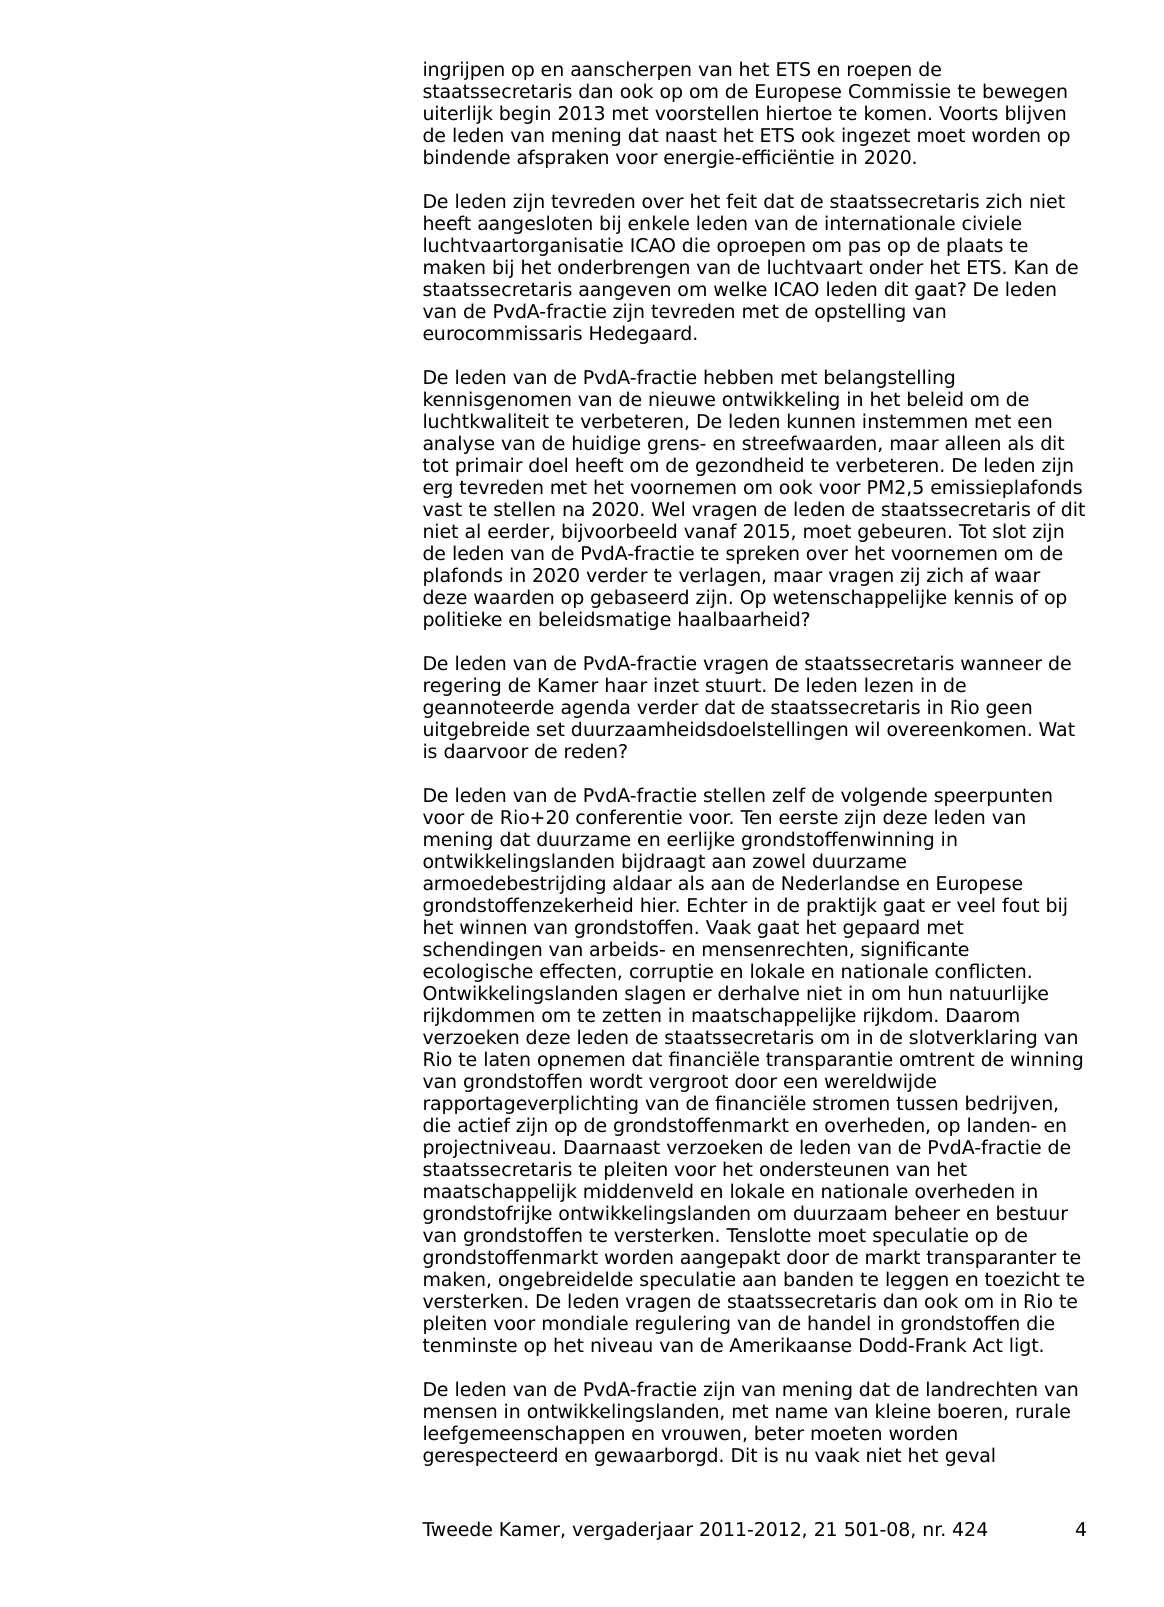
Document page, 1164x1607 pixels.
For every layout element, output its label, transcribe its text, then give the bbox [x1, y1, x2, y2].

text De leden van de PvdA-fractie stellen zelf de volgende speerpunten voor de Rio+20 conferentie voor. Ten eerste zijn deze leden van mening dat duurzame en eerlijke grondstoffenwinning in ontwikkelingslanden bijdraagt aan zowel duurzame armoedebestrijding aldaar als aan de Nederlandse en Europese grondstoffenzekerheid hier. Echter in de praktijk gaat er veel fout bij het winnen van grondstoffen. Vaak gaat het gepaard met schendingen van arbeids- en mensenrechten, significante ecologische effecten, corruptie en lokale en nationale conflicten. Ontwikkelingslanden slagen er derhalve niet in om hun natuurlijke rijkdommen om te zetten in maatschappelijke rijkdom. Daarom verzoeken deze leden de staatssecretaris om in de slotverklaring van Rio te laten opnemen dat financiële transparantie omtrent de winning van grondstoffen wordt vergroot door een wereldwijde rapportageverplichting van de financiële stromen tussen bedrijven, die actief zijn op de grondstoffenmarkt en overheden, op landen- en projectniveau. Daarnaast verzoeken de leden van de PvdA-fractie de staatssecretaris te pleiten voor het ondersteunen van het maatschappelijk middenveld en lokale en nationale overheden in grondstofrijke ontwikkelingslanden om duurzaam beheer en bestuur van grondstoffen te versterken. Tenslotte moet speculatie op de grondstoffenmarkt worden aangepakt door de markt transparanter te maken, ongebreidelde speculatie aan banden te leggen en toezicht te versterken. De leden vragen de staatssecretaris dan ook om in Rio te pleiten voor mondiale regulering van de handel in grondstoffen die tenminste op het niveau van de Amerikaanse Dodd-Frank Act ligt. [422, 785, 1087, 1357]
text De leden van de PvdA-fractie vragen de staatssecretaris wanneer de regering de Kamer haar inzet stuurt. De leden lezen in de geannoteerde agenda verder dat de staatssecretaris in Rio geen uitgebreide set duurzaamheidsdoelstellingen wil overeenkomen. Wat is daarvoor de reden? [422, 653, 1087, 763]
text ingrijpen op en aanscherpen van het ETS en roepen de staatssecretaris dan ook op om de Europese Commissie te bewegen uiterlijk begin 2013 met voorstellen hiertoe te komen. Voorts blijven de leden van mening dat naast het ETS ook ingezet moet worden op bindende afspraken voor energie-efficiëntie in 2020. [422, 59, 1087, 169]
text De leden zijn tevreden over het feit dat de staatssecretaris zich niet heeft aangesloten bij enkele leden van de internationale civiele luchtvaartorganisatie ICAO die oproepen om pas op de plaats te maken bij het onderbrengen van de luchtvaart onder het ETS. Kan de staatssecretaris aangeven om welke ICAO leden dit gaat? De leden van de PvdA-fractie zijn tevreden met de opstelling van eurocommissaris Hedegaard. [422, 191, 1087, 345]
text De leden van de PvdA-fractie zijn van mening dat de landrechten van mensen in ontwikkelingslanden, met name van kleine boeren, rurale leefgemeenschappen en vrouwen, beter moeten worden gerespecteerd en gewaarborgd. Dit is nu vaak niet het geval [422, 1379, 1087, 1467]
text De leden van de PvdA-fractie hebben met belangstelling kennisgenomen van de nieuwe ontwikkeling in het beleid om de luchtkwaliteit te verbeteren, De leden kunnen instemmen met een analyse van de huidige grens- en streefwaarden, maar alleen als dit tot primair doel heeft om de gezondheid te verbeteren. De leden zijn erg tevreden met het voornemen om ook voor PM2,5 emissieplafonds vast te stellen na 2020. Wel vragen de leden de staatssecretaris of dit niet al eerder, bijvoorbeeld vanaf 2015, moet gebeuren. Tot slot zijn de leden van de PvdA-fractie te spreken over het voornemen om de plafonds in 2020 verder te verlagen, maar vragen zij zich af waar deze waarden op gebaseerd zijn. Op wetenschappelijke kennis of op politieke en beleidsmatige haalbaarheid? [422, 367, 1087, 631]
